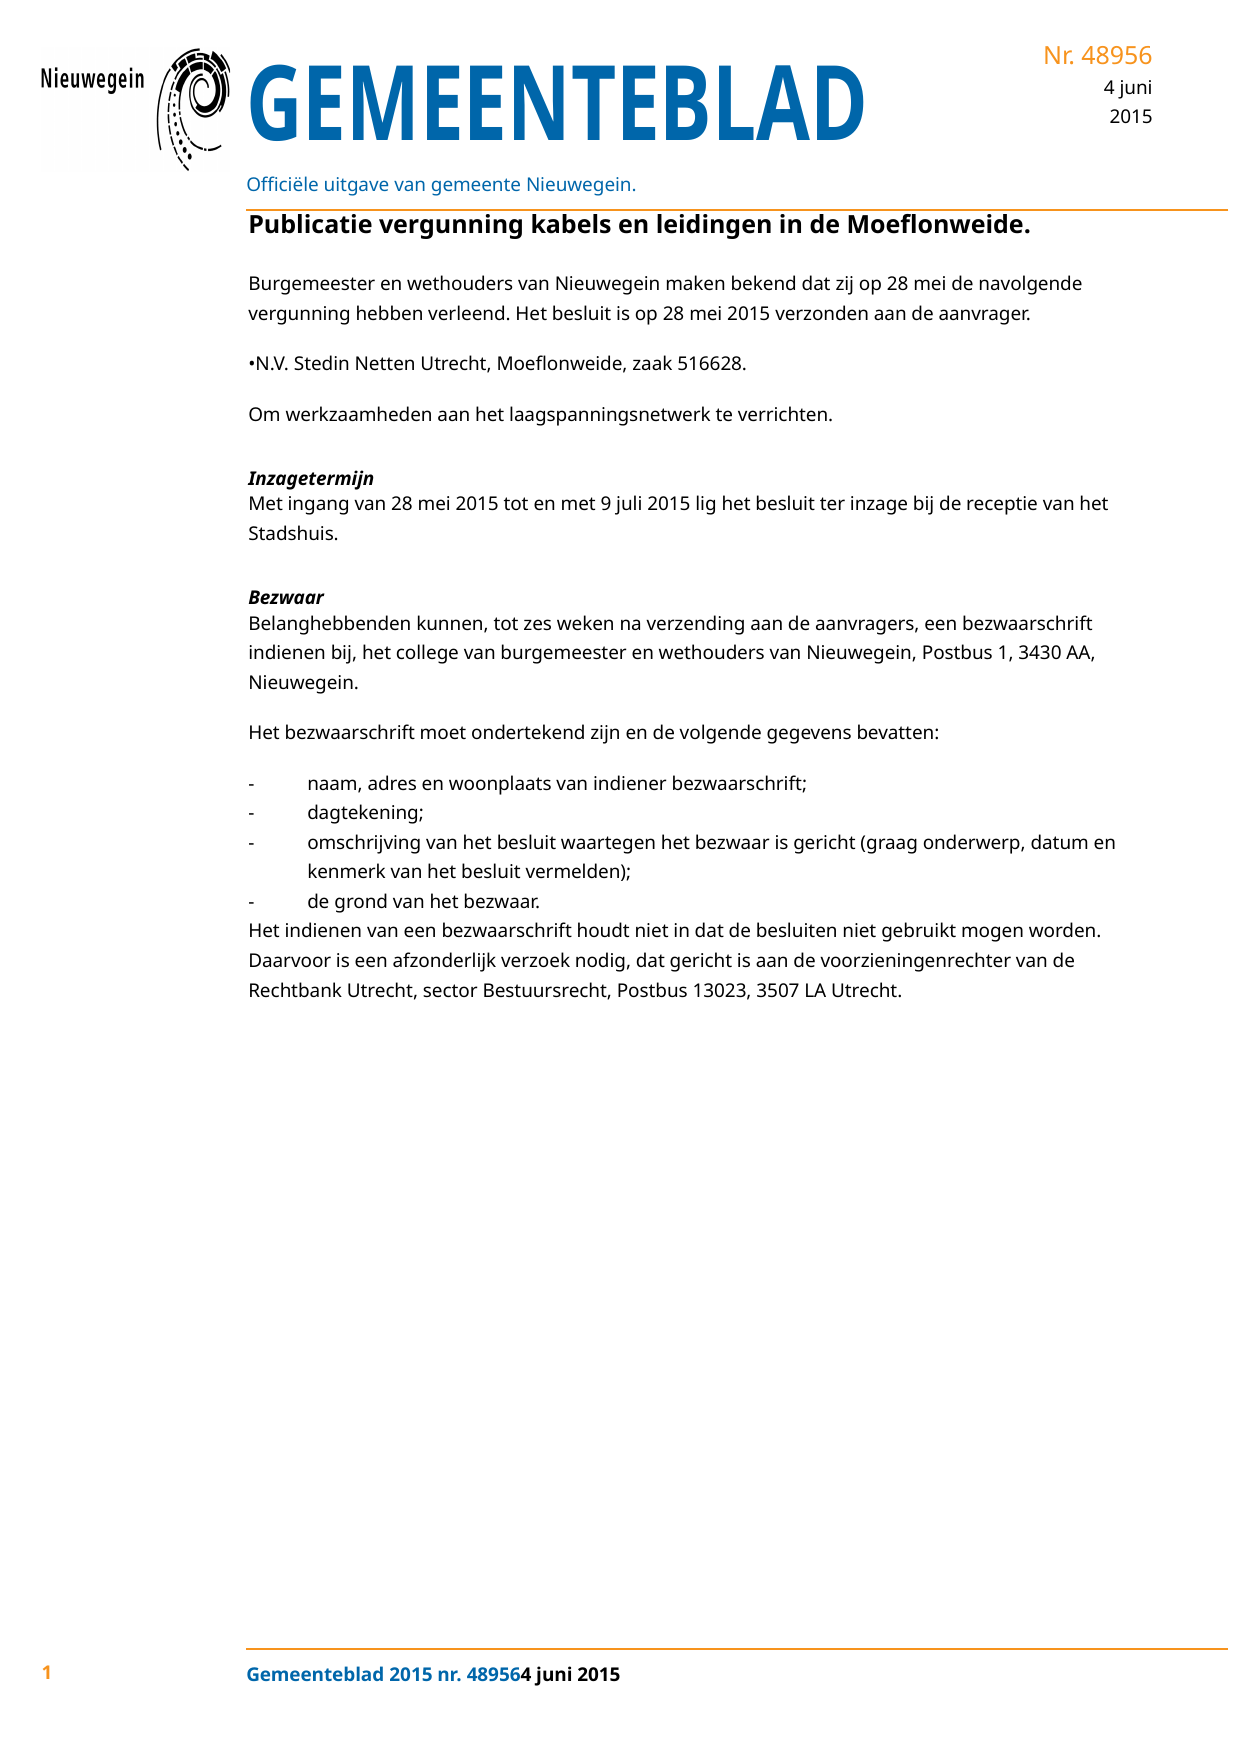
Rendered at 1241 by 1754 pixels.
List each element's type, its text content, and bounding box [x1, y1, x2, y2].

text Om werkzaamheden aan het laagspanningsnetwerk te verrichten. [248, 401, 1152, 426]
list naam, adres en woonplaats van indiener bezwaarschrift; [248, 770, 1152, 795]
list dagtekening; [248, 799, 1152, 825]
text Het indienen van een bezwaarschrift houdt niet in dat de besluiten niet gebruikt mogen worden. Daarvoor is een afzonderlijk verzoek nodig, dat gericht is aan de voorzieningenrechter van de Rechtbank Utrecht, sector Bestuursrecht, Postbus 13023, 3507 LA Utrecht. [248, 918, 1152, 1002]
list omschrijving van het besluit waartegen het bezwaar is gericht (graag onderwerp, datum en kenmerk van het besluit vermelden); [248, 829, 1152, 884]
text Inzagetermijn [248, 465, 1152, 490]
text Belanghebbenden kunnen, tot zes weken na verzending aan de aanvragers, een bezwaarschrift indienen bij, het college van burgemeester en wethouders van Nieuwegein, Postbus 1, 3430 AA, Nieuwegein. [248, 610, 1152, 694]
text Met ingang van 28 mei 2015 tot en met 9 juli 2015 lig het besluit ter inzage bij de receptie van het Stadshuis. [248, 490, 1152, 546]
list de grond van het bezwaar. [248, 888, 1152, 914]
picture [41, 47, 231, 172]
text •N.V. Stedin Netten Utrecht, Moeflonweide, zaak 516628. [248, 350, 1152, 376]
text Het bezwaarschrift moet ondertekend zijn en de volgende gegevens bevatten: [248, 719, 1152, 745]
text Burgemeester en wethouders van Nieuwegein maken bekend dat zij op 28 mei de navolgende vergunning hebben verleend. Het besluit is op 28 mei 2015 verzonden aan de aanvrager. [248, 270, 1152, 326]
text Publicatie vergunning kabels en leidingen in de Moeflonweide. [248, 211, 1152, 241]
text Bezwaar [248, 584, 1152, 610]
